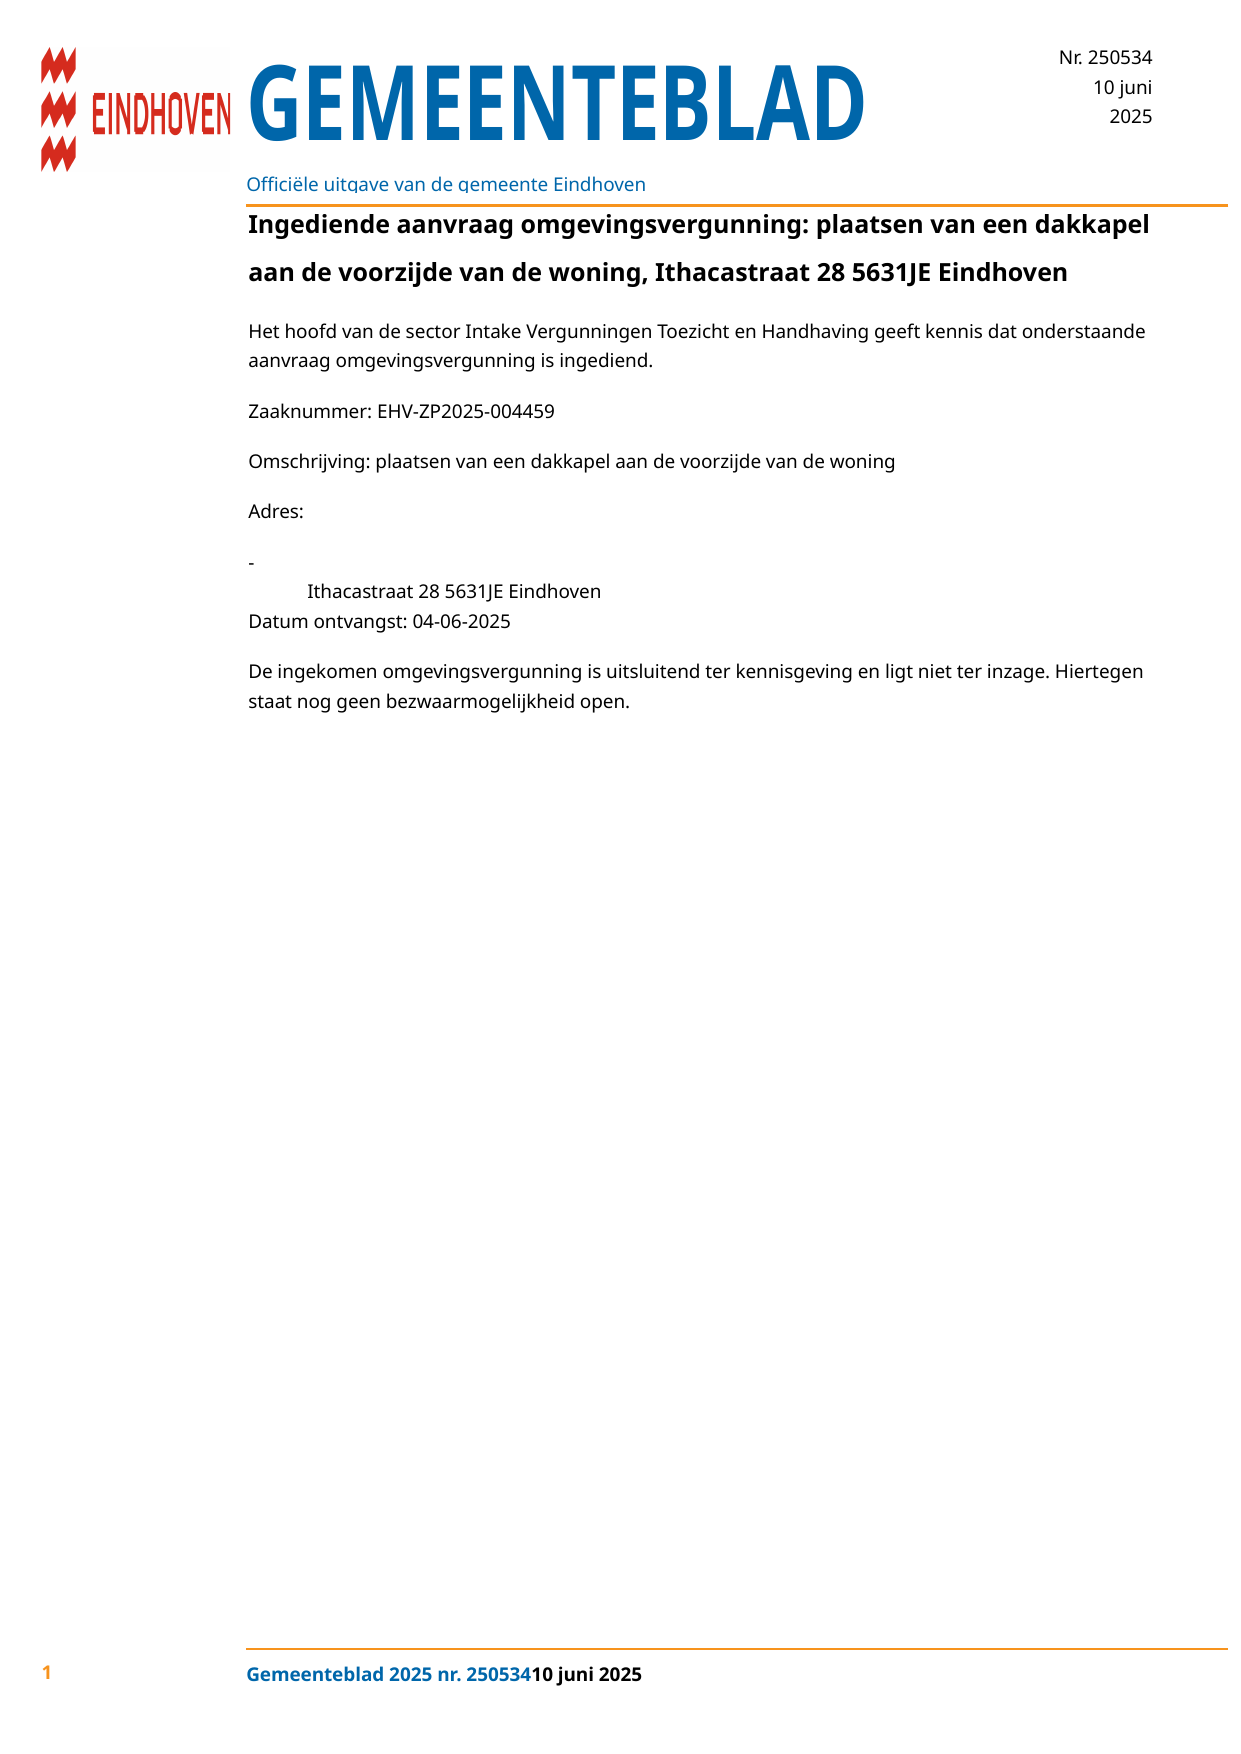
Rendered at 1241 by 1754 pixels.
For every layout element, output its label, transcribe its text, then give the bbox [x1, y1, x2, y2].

text Adres: [248, 499, 1152, 524]
picture [41, 47, 231, 172]
text Omschrijving: plaatsen van een dakkapel aan de voorzijde van de woning [248, 448, 1152, 474]
text Ingediende aanvraag omgevingsvergunning: plaatsen van een dakkapel aan de voorzijde van de woning, Ithacastraat 28 5631JE Eindhoven [248, 207, 1152, 288]
list Ithacastraat 28 5631JE Eindhoven [248, 579, 1152, 604]
text Zaaknummer: EHV-ZP2025-004459 [248, 398, 1152, 424]
text Datum ontvangst: 04-06-2025 [248, 608, 1152, 634]
text De ingekomen omgevingsvergunning is uitsluitend ter kennisgeving en ligt niet ter inzage. Hiertegen staat nog geen bezwaarmogelijkheid open. [248, 659, 1152, 714]
text Het hoofd van de sector Intake Vergunningen Toezicht en Handhaving geeft kennis dat onderstaande aanvraag omgevingsvergunning is ingediend. [248, 318, 1152, 373]
